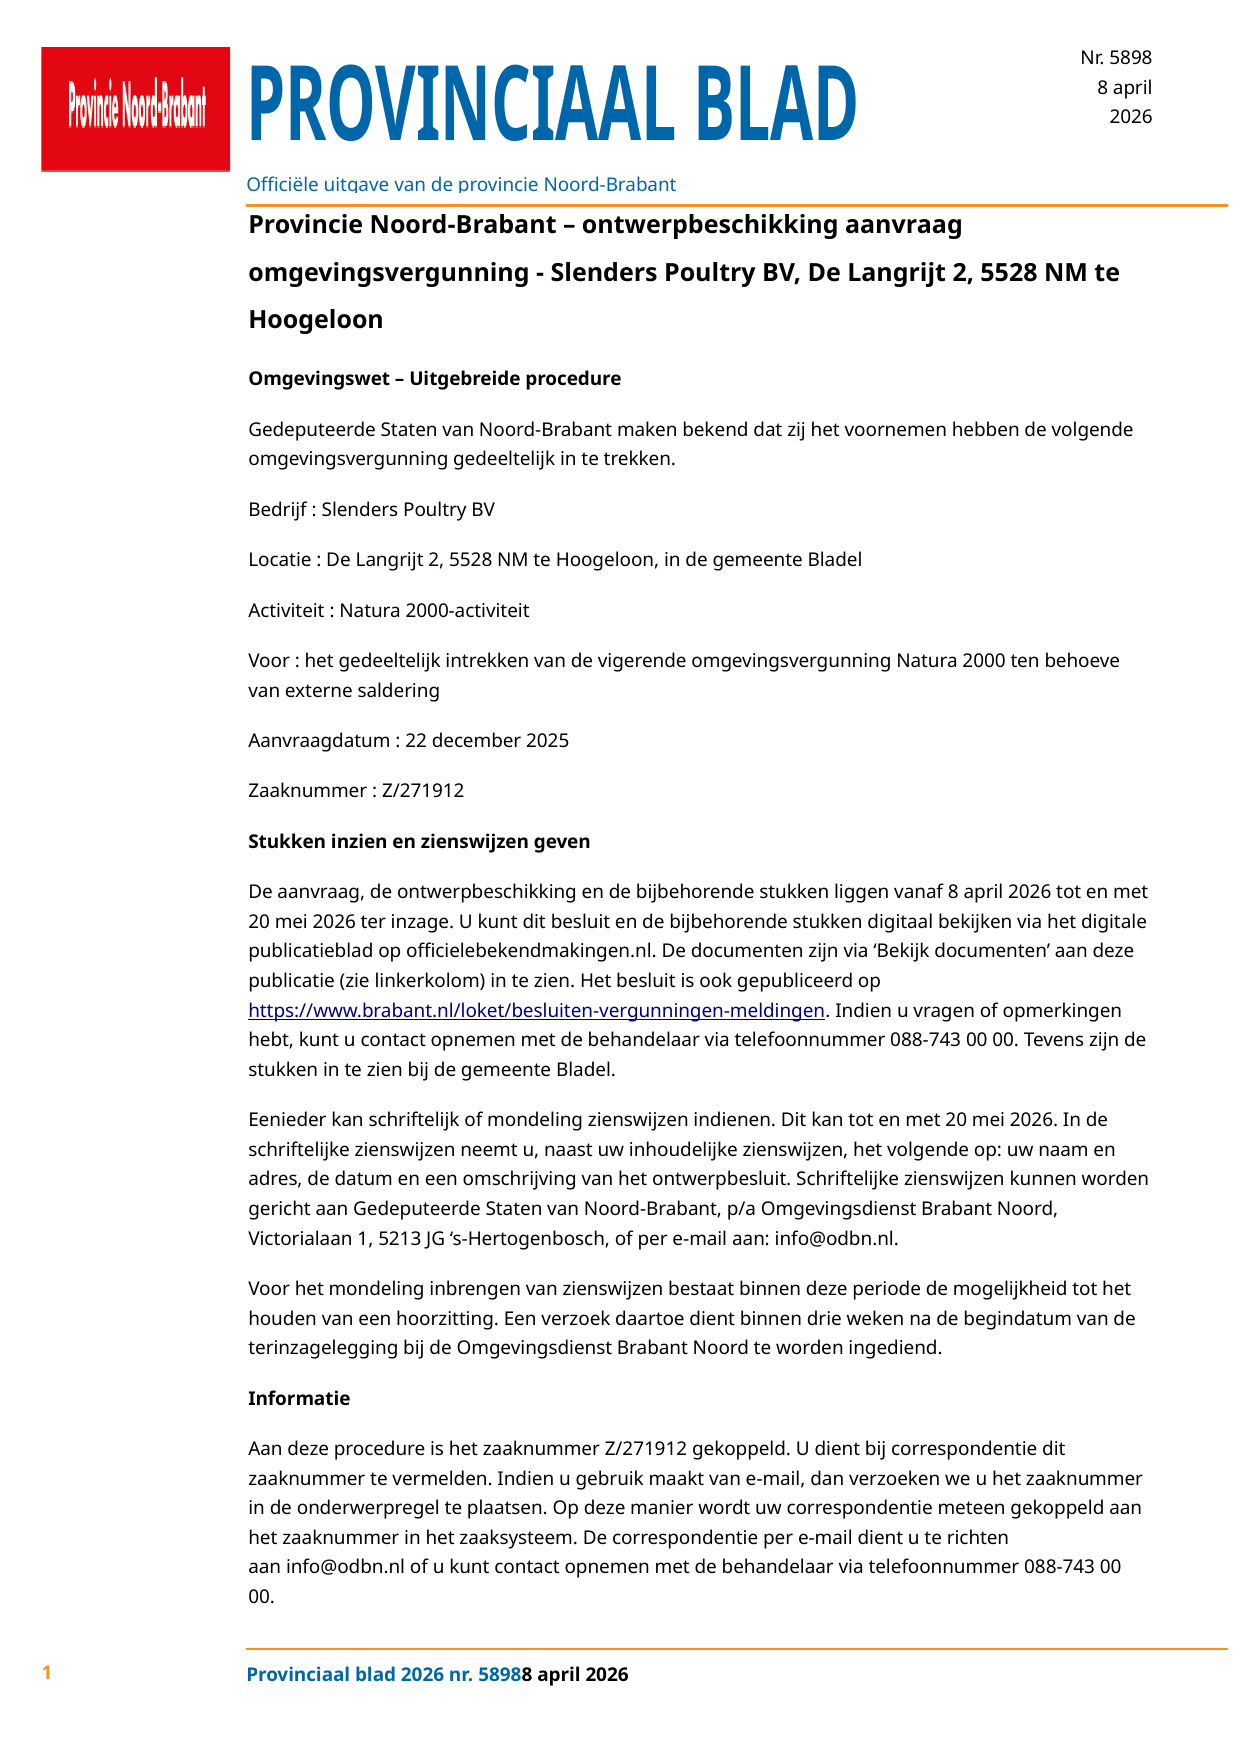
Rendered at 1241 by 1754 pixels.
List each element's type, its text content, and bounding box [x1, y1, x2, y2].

text Voor het mondeling inbrengen van zienswijzen bestaat binnen deze periode de mogelijkheid tot het houden van een hoorzitting. Een verzoek daartoe dient binnen drie weken na de begindatum van de terinzagelegging bij de Omgevingsdienst Brabant Noord te worden ingediend. [248, 1275, 1152, 1360]
text Provincie Noord-Brabant – ontwerpbeschikking aanvraag omgevingsvergunning - Slenders Poultry BV, De Langrijt 2, 5528 NM te Hoogeloon [248, 207, 1152, 336]
text Voor : het gedeeltelijk intrekken van de vigerende omgevingsvergunning Natura 2000 ten behoeve van externe saldering [248, 647, 1152, 702]
text Activiteit : Natura 2000-activiteit [248, 597, 1152, 622]
text Informatie [248, 1385, 1152, 1410]
text Eenieder kan schriftelijk of mondeling zienswijzen indienen. Dit kan tot en met 20 mei 2026. In de schriftelijke zienswijzen neemt u, naast uw inhoudelijke zienswijzen, het volgende op: uw naam en adres, de datum en een omschrijving van het ontwerpbesluit. Schriftelijke zienswijzen kunnen worden gericht aan Gedeputeerde Staten van Noord-Brabant, p/a Omgevingsdienst Brabant Noord, Victorialaan 1, 5213 JG ‘s-Hertogenbosch, of per e-mail aan: info@odbn.nl. [248, 1106, 1152, 1250]
text Locatie : De Langrijt 2, 5528 NM te Hoogeloon, in de gemeente Bladel [248, 546, 1152, 572]
text Omgevingswet – Uitgebreide procedure [248, 366, 1152, 391]
picture [41, 47, 231, 172]
text Stukken inzien en zienswijzen geven [248, 828, 1152, 854]
text Gedeputeerde Staten van Noord-Brabant maken bekend dat zij het voornemen hebben de volgende omgevingsvergunning gedeeltelijk in te trekken. [248, 416, 1152, 471]
text Bedrijf : Slenders Poultry BV [248, 496, 1152, 522]
text Aanvraagdatum : 22 december 2025 [248, 727, 1152, 753]
text Zaaknummer : Z/271912 [248, 778, 1152, 803]
text Aan deze procedure is het zaaknummer Z/271912 gekoppeld. U dient bij correspondentie dit zaaknummer te vermelden. Indien u gebruik maakt van e-mail, dan verzoeken we u het zaaknummer in de onderwerpregel te plaatsen. Op deze manier wordt uw correspondentie meteen gekoppeld aan het zaaknummer in het zaaksysteem. De correspondentie per e-mail dient u te richten aan info@odbn.nl of u kunt contact opnemen met de behandelaar via telefoonnummer 088-743 00 00. [248, 1435, 1152, 1609]
text De aanvraag, de ontwerpbeschikking en de bijbehorende stukken liggen vanaf 8 april 2026 tot en met 20 mei 2026 ter inzage. U kunt dit besluit en de bijbehorende stukken digitaal bekijken via het digitale publicatieblad op officielebekendmakingen.nl. De documenten zijn via ‘Bekijk documenten’ aan deze publicatie (zie linkerkolom) in te zien. Het besluit is ook gepubliceerd op https://www.brabant.nl/loket/besluiten-vergunningen-meldingen. Indien u vragen of opmerkingen hebt, kunt u contact opnemen met de behandelaar via telefoonnummer 088-743 00 00. Tevens zijn de stukken in te zien bij de gemeente Bladel. [248, 878, 1152, 1082]
